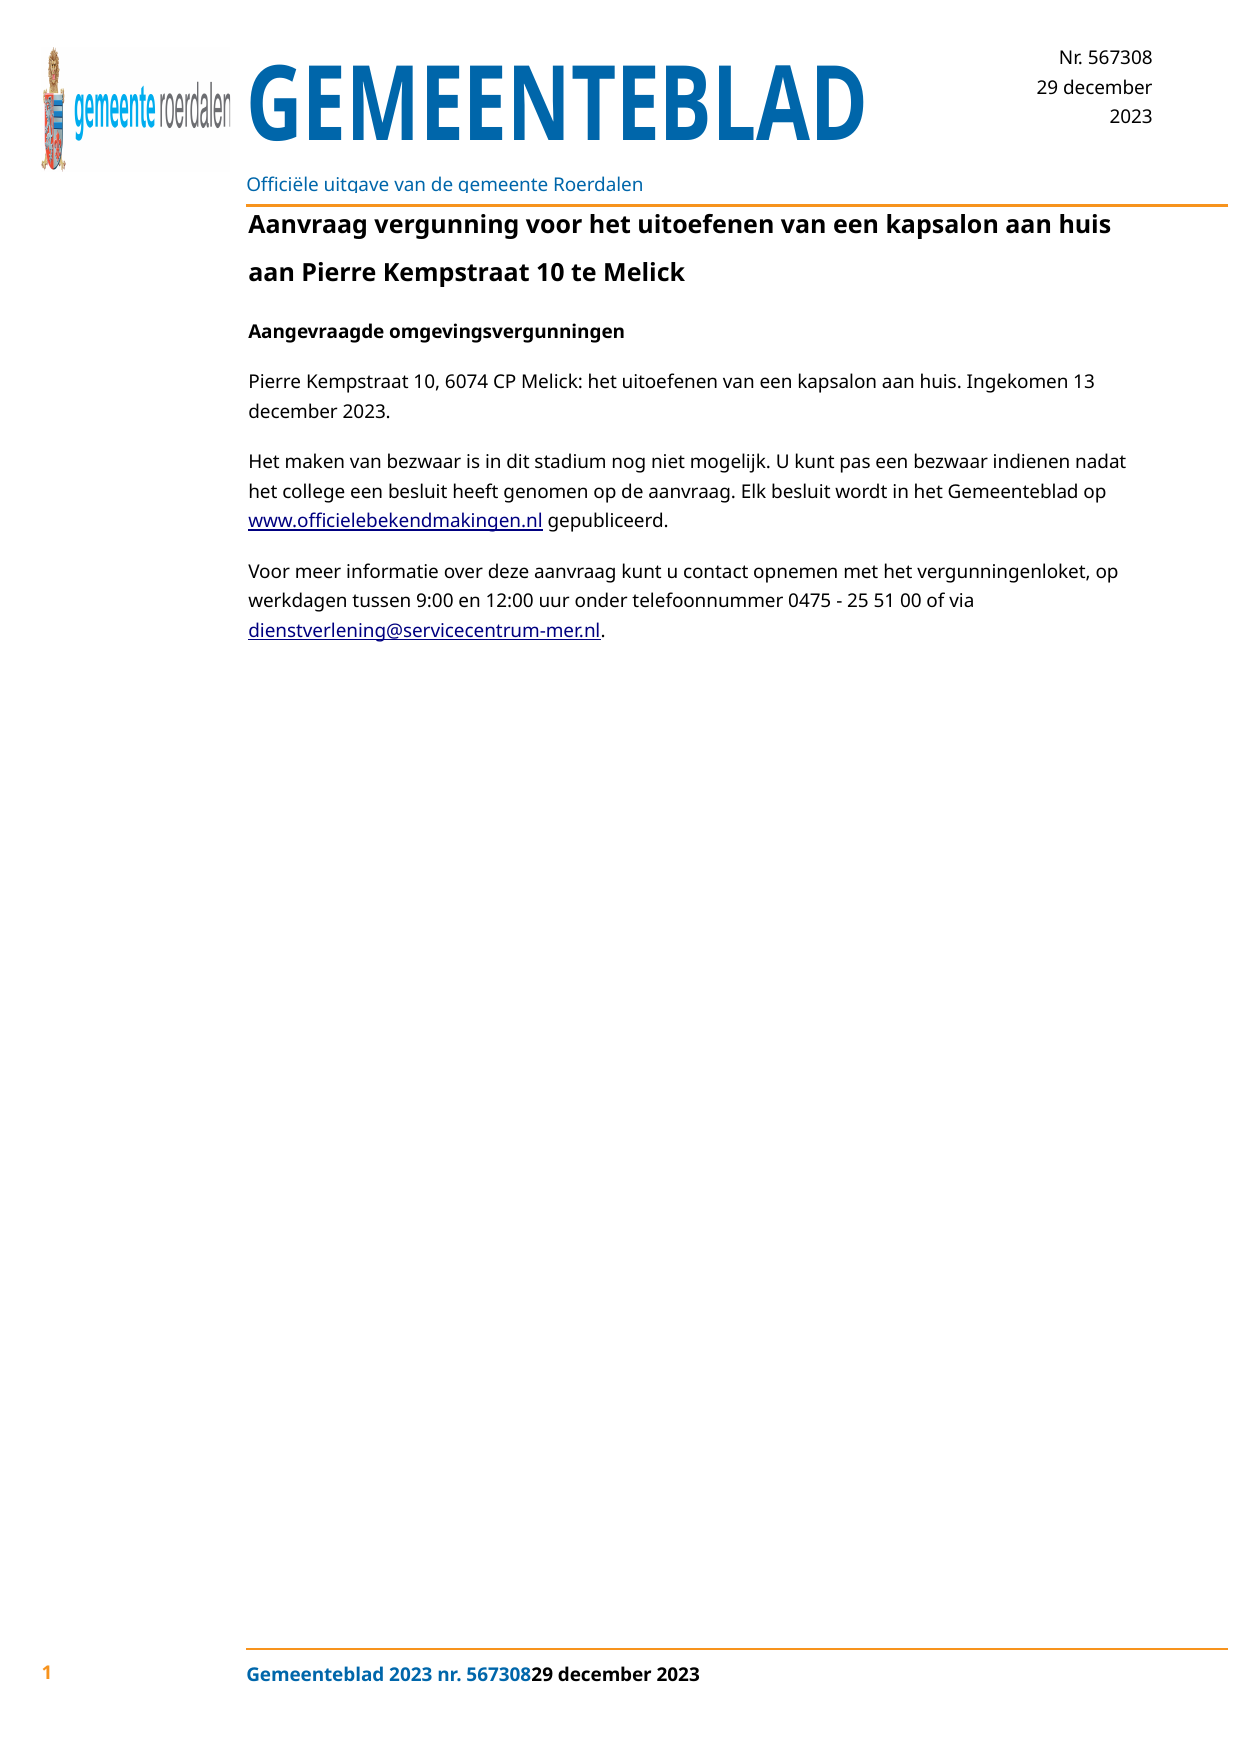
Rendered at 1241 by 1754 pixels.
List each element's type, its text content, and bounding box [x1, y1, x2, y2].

text Aanvraag vergunning voor het uitoefenen van een kapsalon aan huis aan Pierre Kempstraat 10 te Melick [248, 207, 1152, 288]
text Voor meer informatie over deze aanvraag kunt u contact opnemen met het vergunningenloket, op werkdagen tussen 9:00 en 12:00 uur onder telefoonnummer 0475 - 25 51 00 of via dienstverlening@servicecentrum-mer.nl. [248, 558, 1152, 643]
text Aangevraagde omgevingsvergunningen [248, 318, 1152, 344]
text Pierre Kempstraat 10, 6074 CP Melick: het uitoefenen van een kapsalon aan huis. Ingekomen 13 december 2023. [248, 368, 1152, 424]
picture [41, 47, 231, 172]
text Het maken van bezwaar is in dit stadium nog niet mogelijk. U kunt pas een bezwaar indienen nadat het college een besluit heeft genomen op de aanvraag. Elk besluit wordt in het Gemeenteblad op www.officielebekendmakingen.nl gepubliceerd. [248, 448, 1152, 533]
